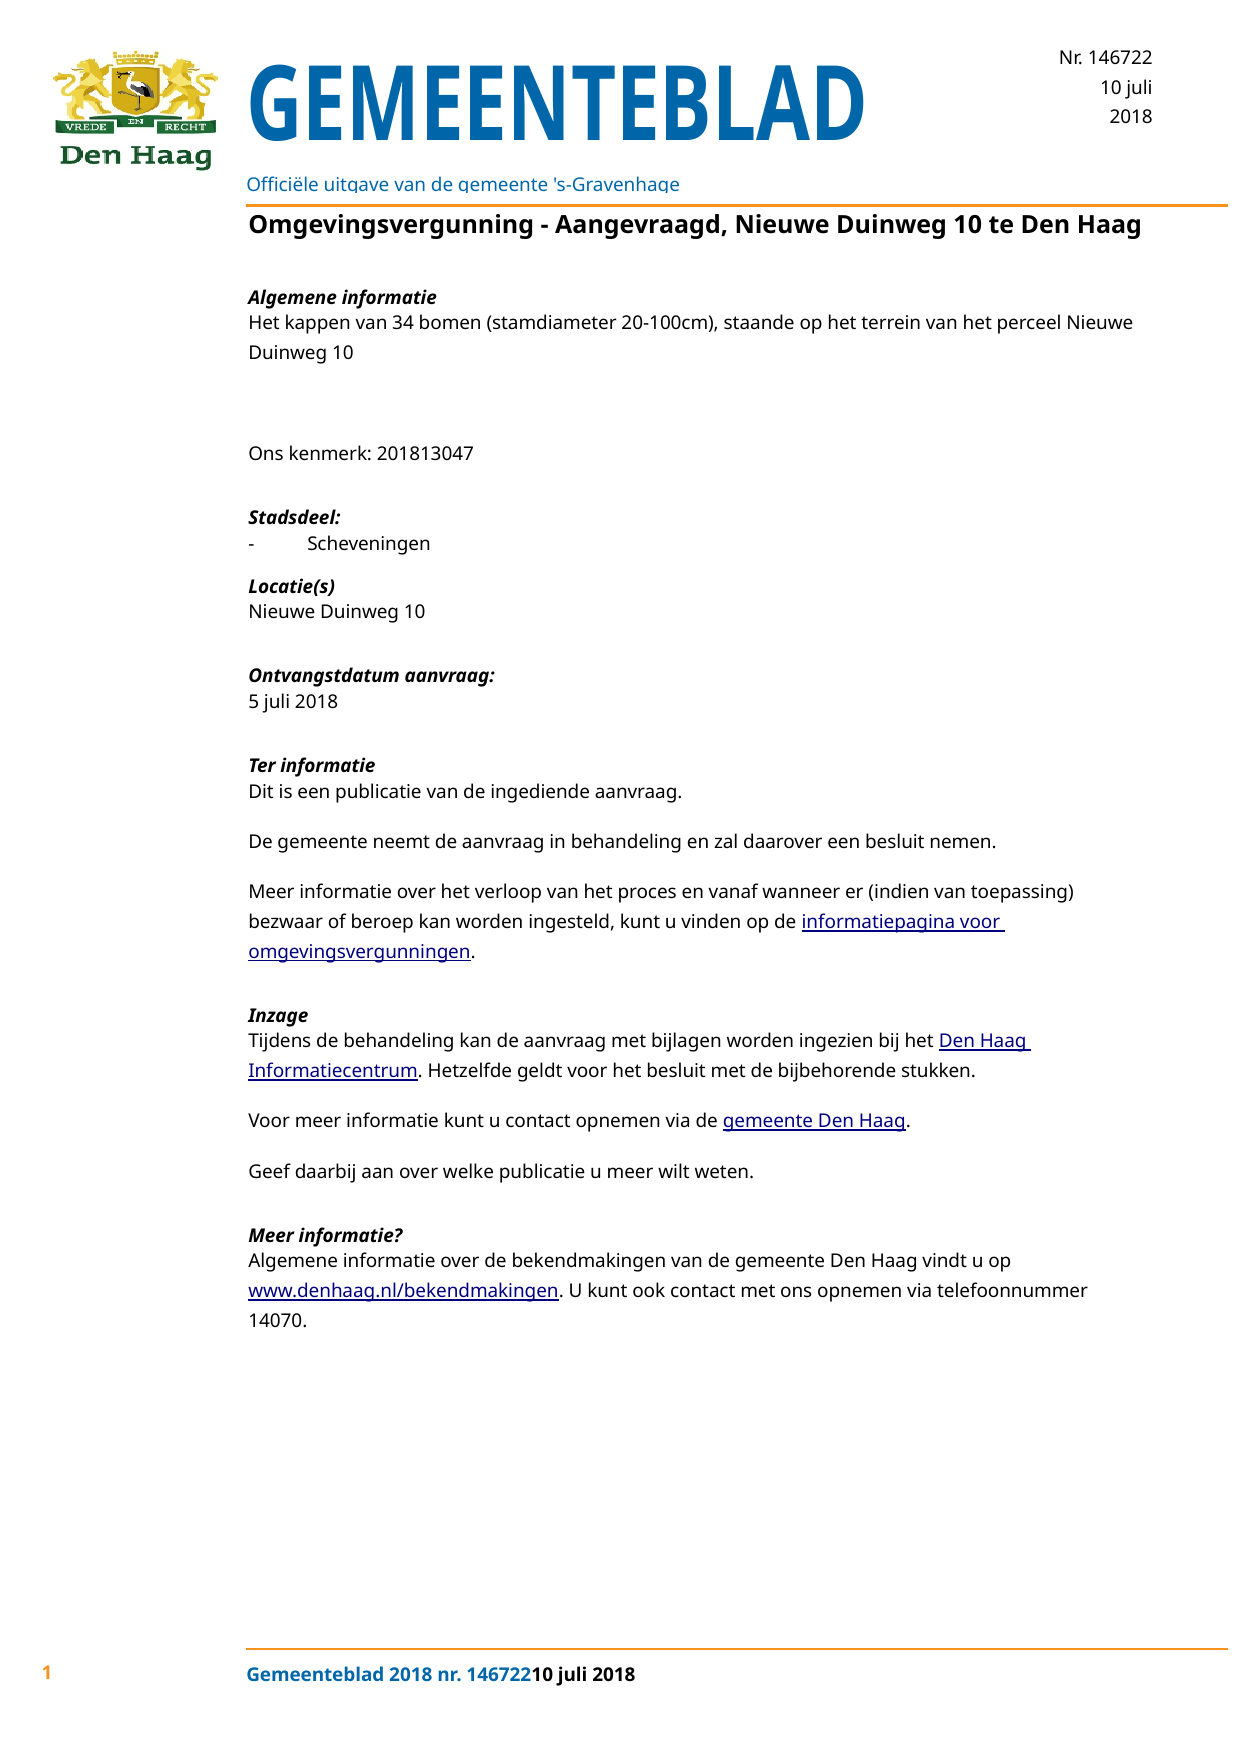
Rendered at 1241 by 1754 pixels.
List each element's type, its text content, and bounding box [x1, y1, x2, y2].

text Algemene informatie [248, 284, 1152, 309]
text Inzage [248, 1002, 1152, 1028]
text Meer informatie? [248, 1222, 1152, 1248]
text Meer informatie over het verloop van het proces en vanaf wanneer er (indien van toepassing) bezwaar of beroep kan worden ingesteld, kunt u vinden op de informatiepagina voor omgevingsvergunningen. [248, 879, 1152, 964]
text Tijdens de behandeling kan de aanvraag met bijlagen worden ingezien bij het Den Haag Informatiecentrum. Hetzelfde geldt voor het besluit met de bijbehorende stukken. [248, 1028, 1152, 1083]
text Locatie(s) [248, 573, 1152, 598]
list Scheveningen [248, 530, 1152, 555]
text Algemene informatie over de bekendmakingen van de gemeente Den Haag vindt u op www.denhaag.nl/bekendmakingen. U kunt ook contact met ons opnemen via telefoonnummer 14070. [248, 1248, 1152, 1333]
text Omgevingsvergunning - Aangevraagd, Nieuwe Duinweg 10 te Den Haag [248, 207, 1152, 241]
text 5 juli 2018 [248, 688, 1152, 714]
text Voor meer informatie kunt u contact opnemen via de gemeente Den Haag. [248, 1108, 1152, 1133]
picture [41, 47, 231, 172]
text Stadsdeel: [248, 504, 1152, 530]
text Geef daarbij aan over welke publicatie u meer wilt weten. [248, 1158, 1152, 1184]
text Ter informatie [248, 752, 1152, 778]
text Het kappen van 34 bomen (stamdiameter 20-100cm), staande op het terrein van het perceel Nieuwe Duinweg 10 [248, 309, 1152, 365]
text Dit is een publicatie van de ingediende aanvraag. [248, 778, 1152, 804]
text Ontvangstdatum aanvraag: [248, 662, 1152, 688]
text De gemeente neemt de aanvraag in behandeling en zal daarover een besluit nemen. [248, 828, 1152, 854]
text Ons kenmerk: 201813047 [248, 440, 1152, 466]
text Nieuwe Duinweg 10 [248, 598, 1152, 624]
